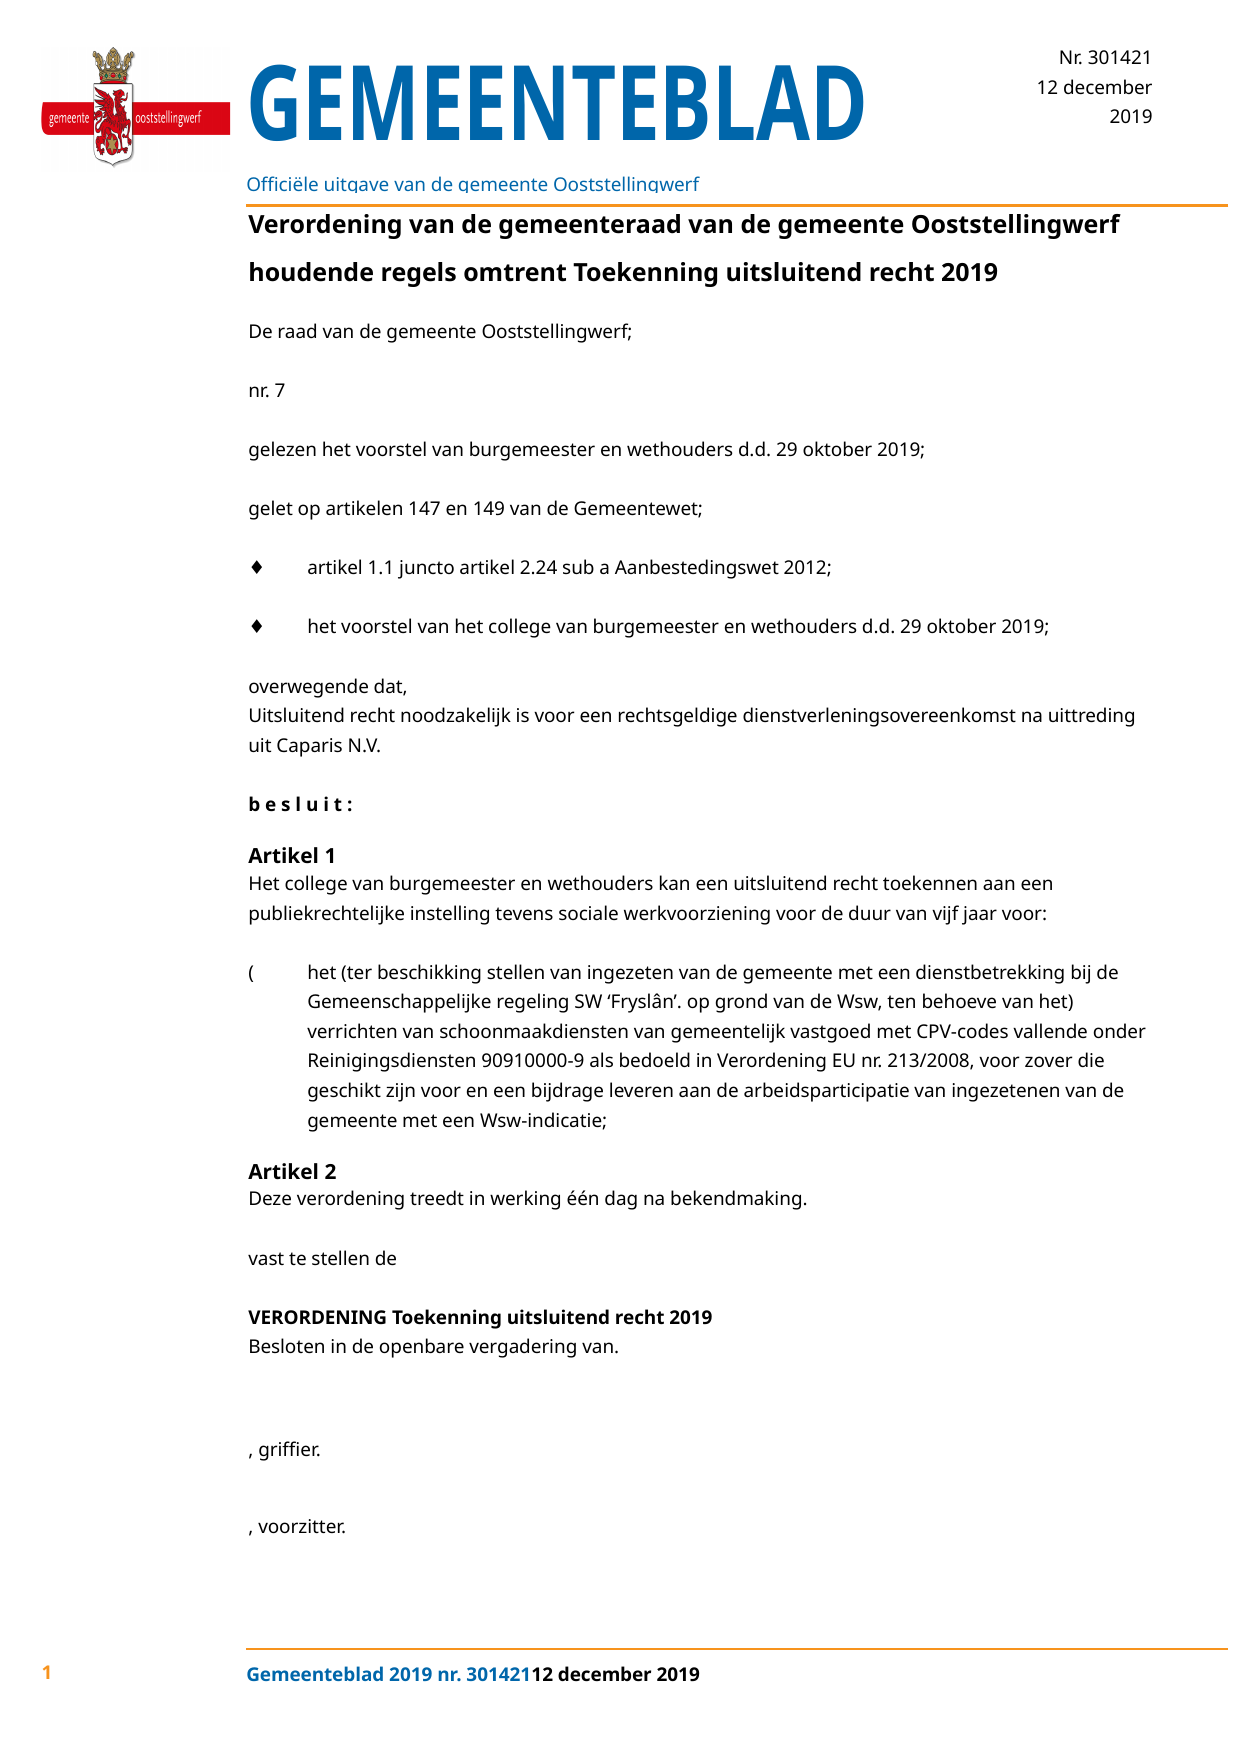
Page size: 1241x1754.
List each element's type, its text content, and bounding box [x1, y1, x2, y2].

text b e s l u i t : [248, 791, 1152, 817]
text Verordening van de gemeenteraad van de gemeente Ooststellingwerf houdende regels omtrent Toekenning uitsluitend recht 2019 [248, 207, 1152, 288]
text Deze verordening treedt in werking één dag na bekendmaking. [248, 1186, 1152, 1211]
text Artikel 2 [248, 1157, 1152, 1186]
text , voorzitter. [248, 1514, 1152, 1539]
text vast te stellen de [248, 1245, 1152, 1271]
text nr. 7 [248, 377, 1152, 403]
text Het college van burgemeester en wethouders kan een uitsluitend recht toekennen aan een publiekrechtelijke instelling tevens sociale werkvoorziening voor de duur van vijf jaar voor: [248, 870, 1152, 925]
text overwegende dat, [248, 673, 1152, 699]
text De raad van de gemeente Ooststellingwerf; [248, 318, 1152, 344]
list het (ter beschikking stellen van ingezeten van de gemeente met een dienstbetrekking bij de Gemeenschappelijke regeling SW ‘Fryslân’. op grond van de Wsw, ten behoeve van het) verrichten van schoonmaakdiensten van gemeentelijk vastgoed met CPV-codes vallende onder Reinigingsdiensten 90910000-9 als bedoeld in Verordening EU nr. 213/2008, voor zover die geschikt zijn voor en een bijdrage leveren aan de arbeidsparticipatie van ingezetenen van de gemeente met een Wsw-indicatie; [248, 959, 1152, 1132]
picture [41, 47, 231, 172]
text , griffier. [248, 1436, 1152, 1462]
text gelet op artikelen 147 en 149 van de Gemeentewet; [248, 495, 1152, 521]
text gelezen het voorstel van burgemeester en wethouders d.d. 29 oktober 2019; [248, 436, 1152, 462]
list het voorstel van het college van burgemeester en wethouders d.d. 29 oktober 2019; [248, 614, 1152, 639]
list artikel 1.1 juncto artikel 2.24 sub a Aanbestedingswet 2012; [248, 554, 1152, 580]
text VERORDENING Toekenning uitsluitend recht 2019 [248, 1304, 1152, 1330]
text Artikel 1 [248, 842, 1152, 870]
text Uitsluitend recht noodzakelijk is voor een rechtsgeldige dienstverleningsovereenkomst na uittreding uit Caparis N.V. [248, 702, 1152, 758]
text Besloten in de openbare vergadering van. [248, 1333, 1152, 1359]
